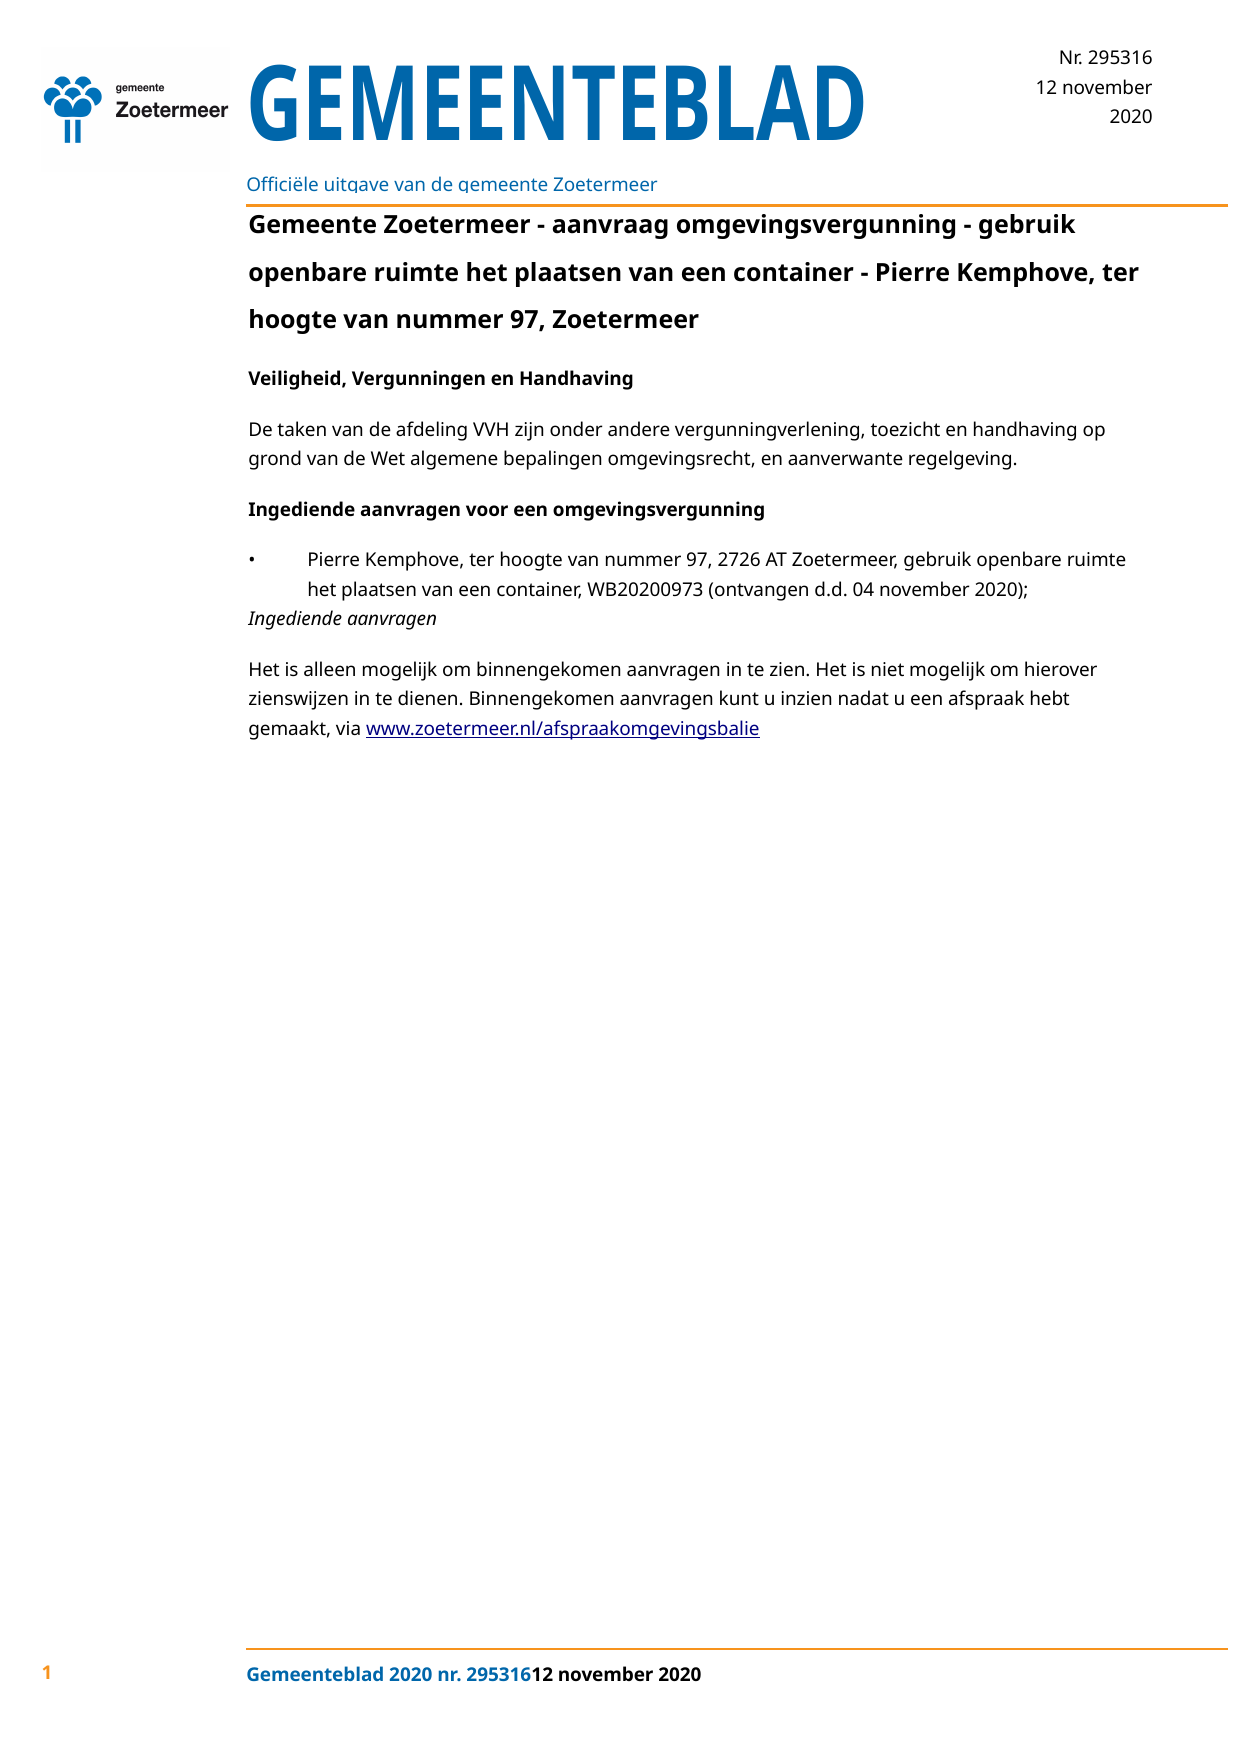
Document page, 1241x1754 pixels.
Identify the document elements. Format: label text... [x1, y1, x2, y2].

text Het is alleen mogelijk om binnengekomen aanvragen in te zien. Het is niet mogelijk om hierover zienswijzen in te dienen. Binnengekomen aanvragen kunt u inzien nadat u een afspraak hebt gemaakt, via www.zoetermeer.nl/afspraakomgevingsbalie [248, 656, 1152, 741]
text Ingediende aanvragen [248, 606, 1152, 631]
text Veiligheid, Vergunningen en Handhaving [248, 366, 1152, 391]
text Gemeente Zoetermeer - aanvraag omgevingsvergunning - gebruik openbare ruimte het plaatsen van een container - Pierre Kemphove, ter hoogte van nummer 97, Zoetermeer [248, 207, 1152, 336]
picture [41, 47, 231, 172]
text De taken van de afdeling VVH zijn onder andere vergunningverlening, toezicht en handhaving op grond van de Wet algemene bepalingen omgevingsrecht, en aanverwante regelgeving. [248, 416, 1152, 471]
list Pierre Kemphove, ter hoogte van nummer 97, 2726 AT Zoetermeer, gebruik openbare ruimte het plaatsen van een container, WB20200973 (ontvangen d.d. 04 november 2020); [248, 546, 1152, 602]
text Ingediende aanvragen voor een omgevingsvergunning [248, 496, 1152, 522]
